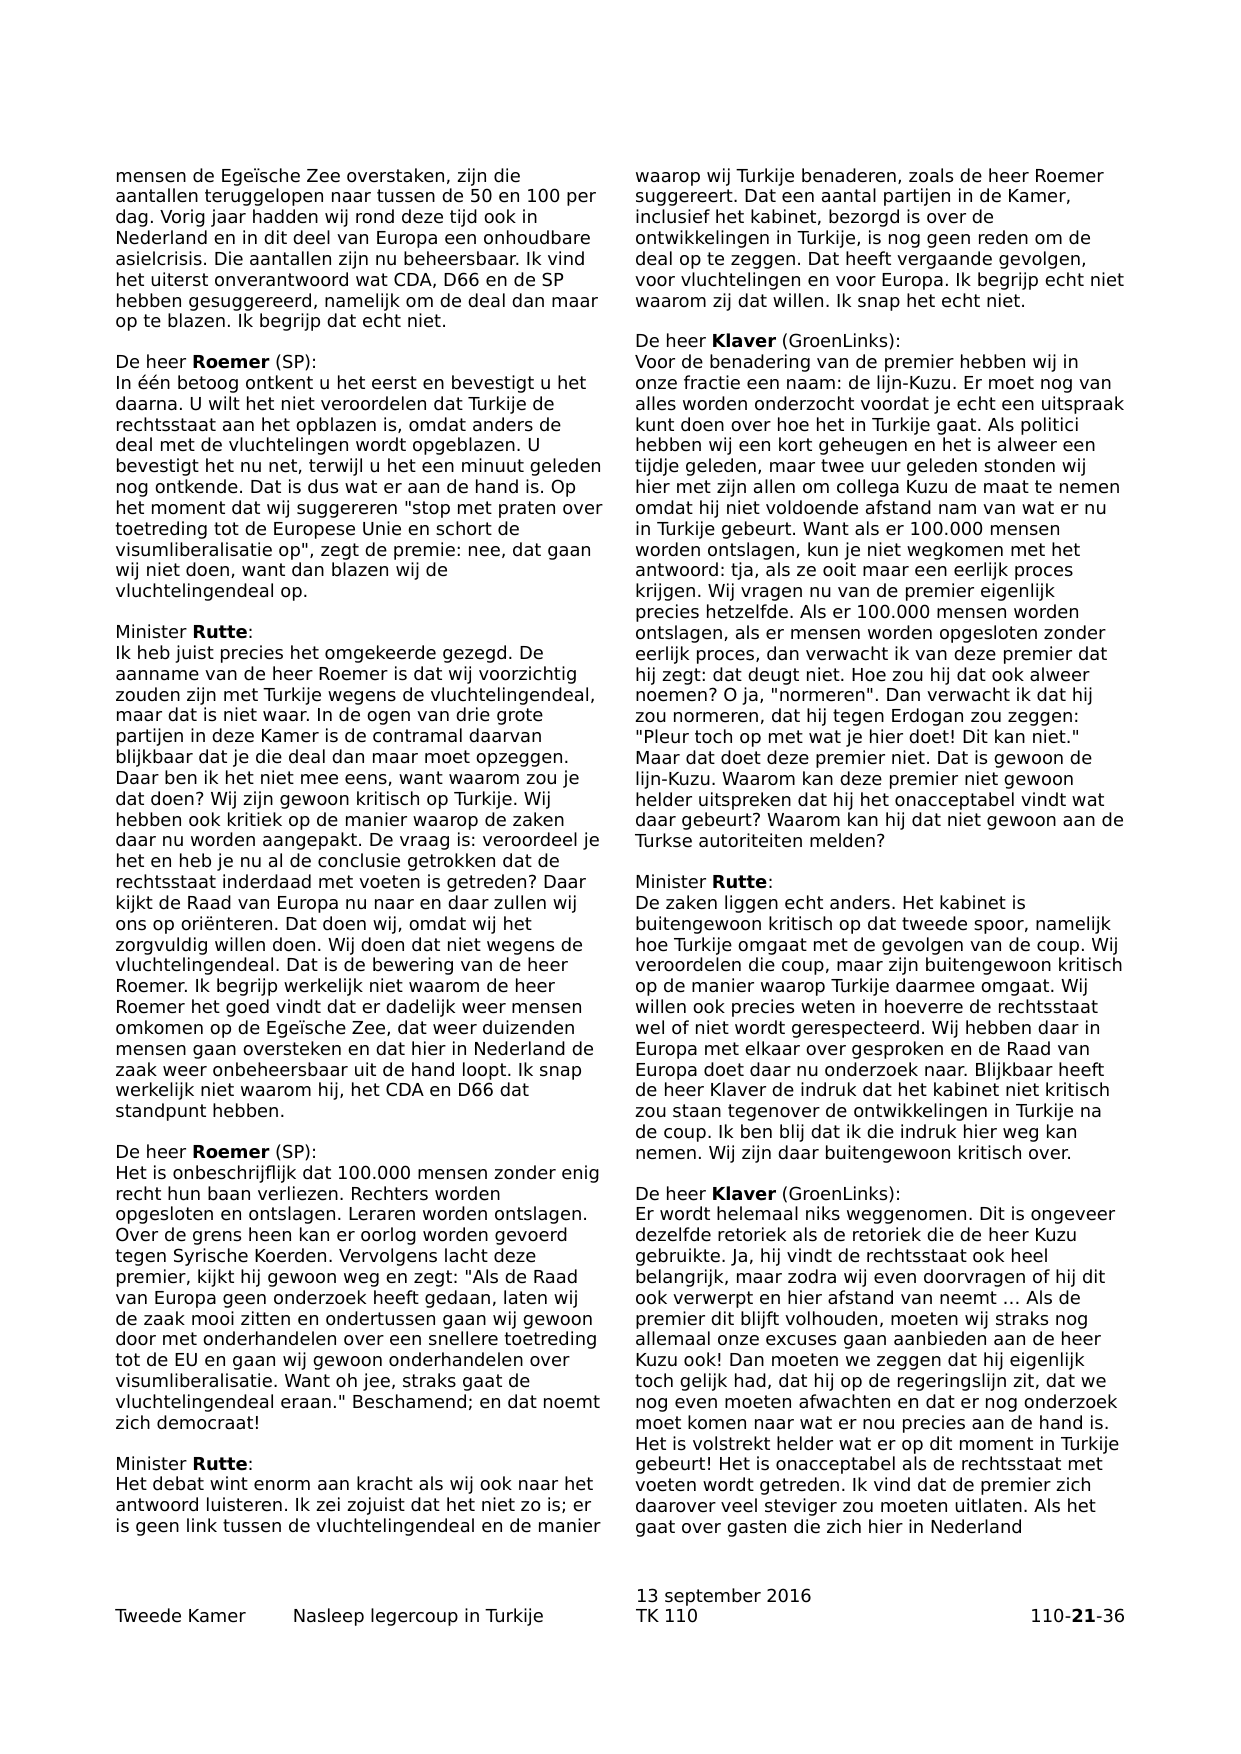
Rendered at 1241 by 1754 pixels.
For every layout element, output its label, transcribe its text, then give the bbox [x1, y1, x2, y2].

text De heer Roemer (SP): [115, 1142, 605, 1162]
text De heer Klaver (GroenLinks): [635, 331, 1125, 352]
text De heer Klaver (GroenLinks): [635, 1183, 1125, 1204]
text De heer Roemer (SP): [115, 352, 605, 373]
text Het debat wint enorm aan kracht als wij ook naar het antwoord luisteren. Ik zei zojuist dat het niet zo is; er is geen link tussen de vluchtelingendeal en de manier [115, 1474, 605, 1537]
text Minister Rutte: [635, 872, 1125, 893]
text Het is onbeschrijflijk dat 100.000 mensen zonder enig recht hun baan verliezen. Rechters worden opgesloten en ontslagen. Leraren worden ontslagen. Over de grens heen kan er oorlog worden gevoerd tegen Syrische Koerden. Vervolgens lacht deze premier, kijkt hij gewoon weg en zegt: "Als de Raad van Europa geen onderzoek heeft gedaan, laten wij de zaak mooi zitten en ondertussen gaan wij gewoon door met onderhandelen over een snellere toetreding tot de EU en gaan wij gewoon onderhandelen over visumliberalisatie. Want oh jee, straks gaat de vluchtelingendeal eraan." Beschamend; en dat noemt zich democraat! [115, 1162, 605, 1433]
text Minister Rutte: [115, 1453, 605, 1474]
text Ik heb juist precies het omgekeerde gezegd. De aanname van de heer Roemer is dat wij voorzichtig zouden zijn met Turkije wegens de vluchtelingendeal, maar dat is niet waar. In de ogen van drie grote partijen in deze Kamer is de contramal daarvan blijkbaar dat je die deal dan maar moet opzeggen. Daar ben ik het niet mee eens, want waarom zou je dat doen? Wij zijn gewoon kritisch op Turkije. Wij hebben ook kritiek op de manier waarop de zaken daar nu worden aangepakt. De vraag is: veroordeel je het en heb je nu al de conclusie getrokken dat de rechtsstaat inderdaad met voeten is getreden? Daar kijkt de Raad van Europa nu naar en daar zullen wij ons op oriënteren. Dat doen wij, omdat wij het zorgvuldig willen doen. Wij doen dat niet wegens de vluchtelingendeal. Dat is de bewering van de heer Roemer. Ik begrijp werkelijk niet waarom de heer Roemer het goed vindt dat er dadelijk weer mensen omkomen op de Egeïsche Zee, dat weer duizenden mensen gaan oversteken en dat hier in Nederland de zaak weer onbeheersbaar uit de hand loopt. Ik snap werkelijk niet waarom hij, het CDA en D66 dat standpunt hebben. [115, 643, 605, 1122]
text Minister Rutte: [115, 622, 605, 643]
text In één betoog ontkent u het eerst en bevestigt u het daarna. U wilt het niet veroordelen dat Turkije de rechtsstaat aan het opblazen is, omdat anders de deal met de vluchtelingen wordt opgeblazen. U bevestigt het nu net, terwijl u het een minuut geleden nog ontkende. Dat is dus wat er aan de hand is. Op het moment dat wij suggereren "stop met praten over toetreding tot de Europese Unie en schort de visumliberalisatie op", zegt de premie: nee, dat gaan wij niet doen, want dan blazen wij de vluchtelingendeal op. [115, 373, 605, 602]
text Voor de benadering van de premier hebben wij in onze fractie een naam: de lijn-Kuzu. Er moet nog van alles worden onderzocht voordat je echt een uitspraak kunt doen over hoe het in Turkije gaat. Als politici hebben wij een kort geheugen en het is alweer een tijdje geleden, maar twee uur geleden stonden wij hier met zijn allen om collega Kuzu de maat te nemen omdat hij niet voldoende afstand nam van wat er nu in Turkije gebeurt. Want als er 100.000 mensen worden ontslagen, kun je niet wegkomen met het antwoord: tja, als ze ooit maar een eerlijk proces krijgen. Wij vragen nu van de premier eigenlijk precies hetzelfde. Als er 100.000 mensen worden ontslagen, als er mensen worden opgesloten zonder eerlijk proces, dan verwacht ik van deze premier dat hij zegt: dat deugt niet. Hoe zou hij dat ook alweer noemen? O ja, "normeren". Dan verwacht ik dat hij zou normeren, dat hij tegen Erdogan zou zeggen: "Pleur toch op met wat je hier doet! Dit kan niet." Maar dat doet deze premier niet. Dat is gewoon de lijn-Kuzu. Waarom kan deze premier niet gewoon helder uitspreken dat hij het onacceptabel vindt wat daar gebeurt? Waarom kan hij dat niet gewoon aan de Turkse autoriteiten melden? [635, 352, 1125, 852]
text mensen de Egeïsche Zee overstaken, zijn die aantallen teruggelopen naar tussen de 50 en 100 per dag. Vorig jaar hadden wij rond deze tijd ook in Nederland en in dit deel van Europa een onhoudbare asielcrisis. Die aantallen zijn nu beheersbaar. Ik vind het uiterst onverantwoord wat CDA, D66 en de SP hebben gesuggereerd, namelijk om de deal dan maar op te blazen. Ik begrijp dat echt niet. [115, 165, 605, 332]
text waarop wij Turkije benaderen, zoals de heer Roemer suggereert. Dat een aantal partijen in de Kamer, inclusief het kabinet, bezorgd is over de ontwikkelingen in Turkije, is nog geen reden om de deal op te zeggen. Dat heeft vergaande gevolgen, voor vluchtelingen en voor Europa. Ik begrijp echt niet waarom zij dat willen. Ik snap het echt niet. [635, 165, 1125, 311]
text Er wordt helemaal niks weggenomen. Dit is ongeveer dezelfde retoriek als de retoriek die de heer Kuzu gebruikte. Ja, hij vindt de rechtsstaat ook heel belangrijk, maar zodra wij even doorvragen of hij dit ook verwerpt en hier afstand van neemt … Als de premier dit blijft volhouden, moeten wij straks nog allemaal onze excuses gaan aanbieden aan de heer Kuzu ook! Dan moeten we zeggen dat hij eigenlijk toch gelijk had, dat hij op de regeringslijn zit, dat we nog even moeten afwachten en dat er nog onderzoek moet komen naar wat er nou precies aan de hand is. Het is volstrekt helder wat er op dit moment in Turkije gebeurt! Het is onacceptabel als de rechtsstaat met voeten wordt getreden. Ik vind dat de premier zich daarover veel steviger zou moeten uitlaten. Als het gaat over gasten die zich hier in Nederland [635, 1204, 1125, 1537]
text De zaken liggen echt anders. Het kabinet is buitengewoon kritisch op dat tweede spoor, namelijk hoe Turkije omgaat met de gevolgen van de coup. Wij veroordelen die coup, maar zijn buitengewoon kritisch op de manier waarop Turkije daarmee omgaat. Wij willen ook precies weten in hoeverre de rechtsstaat wel of niet wordt gerespecteerd. Wij hebben daar in Europa met elkaar over gesproken en de Raad van Europa doet daar nu onderzoek naar. Blijkbaar heeft de heer Klaver de indruk dat het kabinet niet kritisch zou staan tegenover de ontwikkelingen in Turkije na de coup. Ik ben blij dat ik die indruk hier weg kan nemen. Wij zijn daar buitengewoon kritisch over. [635, 893, 1125, 1163]
